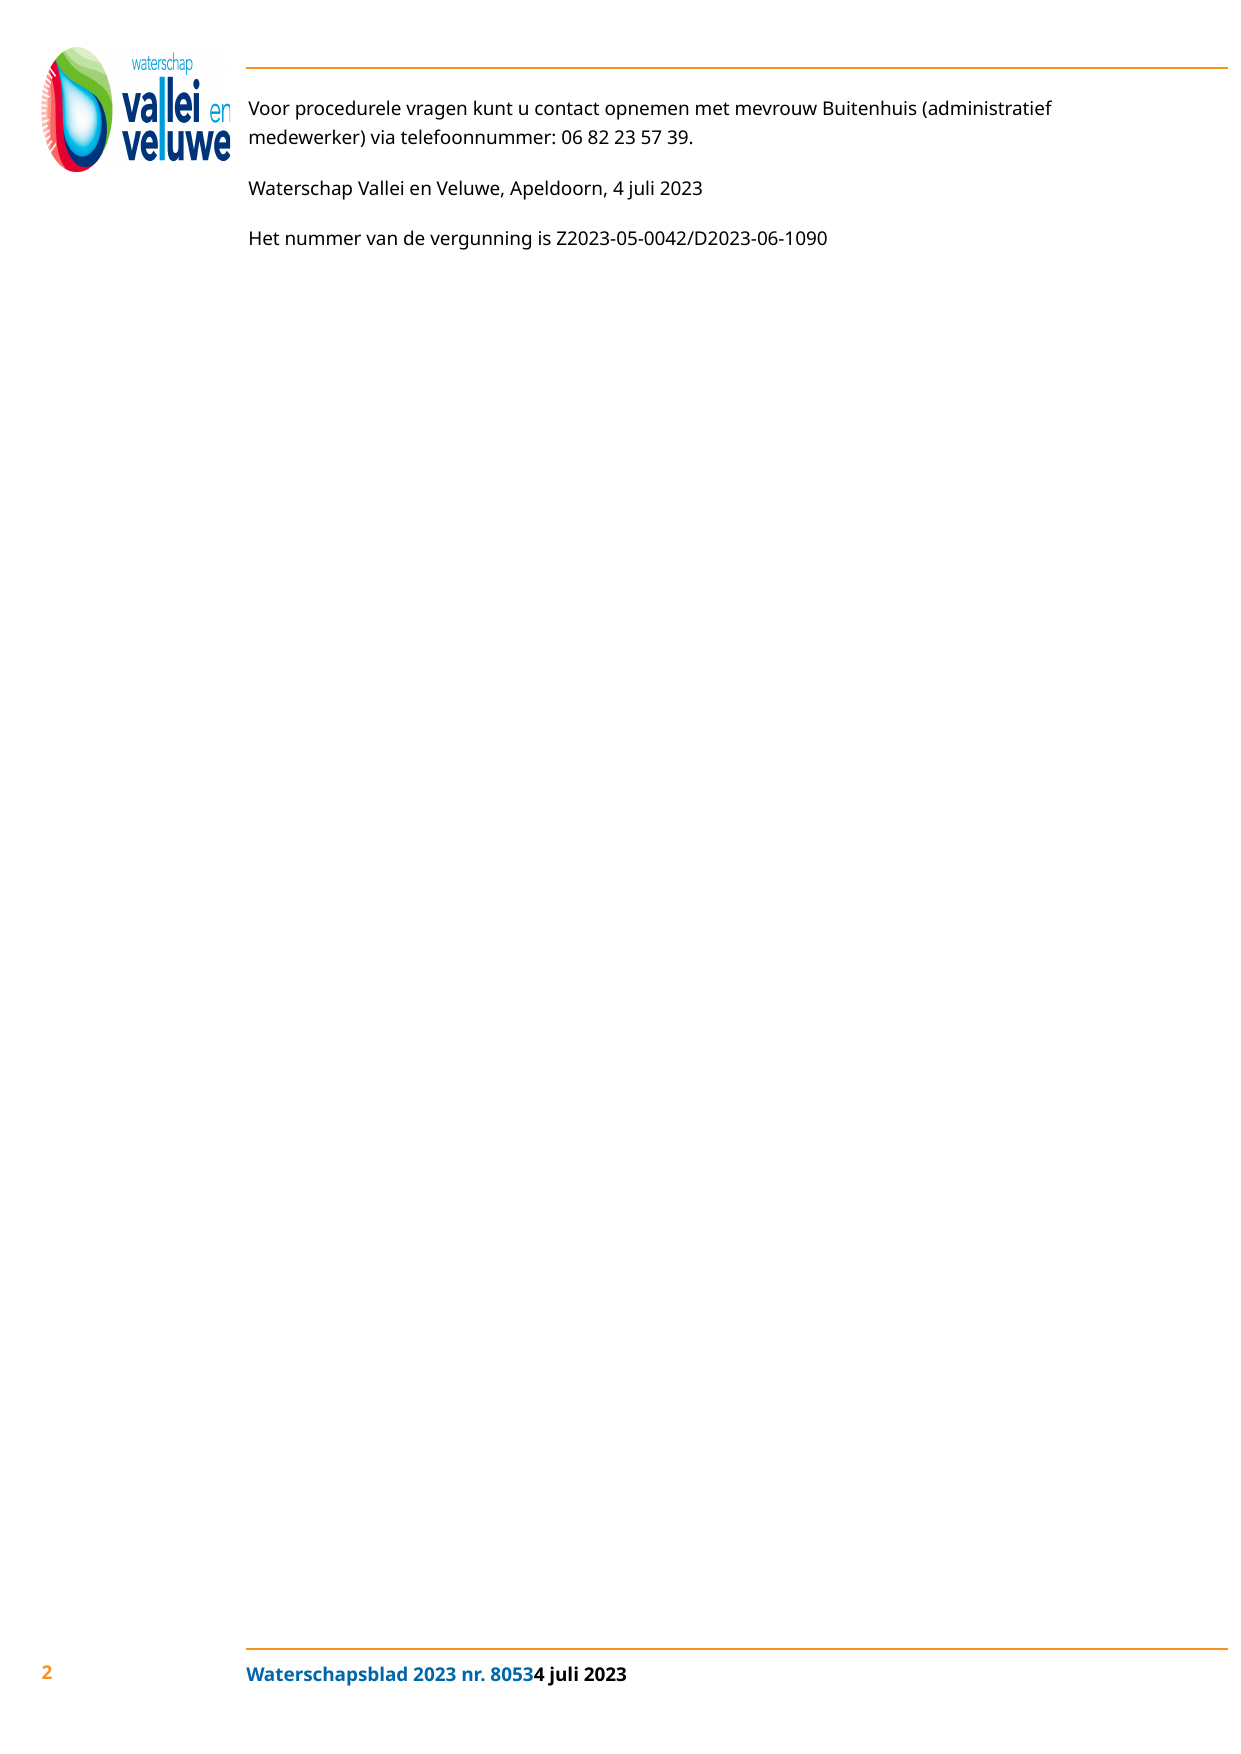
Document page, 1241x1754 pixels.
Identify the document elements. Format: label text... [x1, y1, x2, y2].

picture [41, 47, 231, 172]
text Voor procedurele vragen kunt u contact opnemen met mevrouw Buitenhuis (administratief medewerker) via telefoonnummer: 06 82 23 57 39. [248, 95, 1152, 150]
text Het nummer van de vergunning is Z2023-05-0042/D2023-06-1090 [248, 225, 1152, 251]
text Waterschap Vallei en Veluwe, Apeldoorn, 4 juli 2023 [248, 175, 1152, 201]
